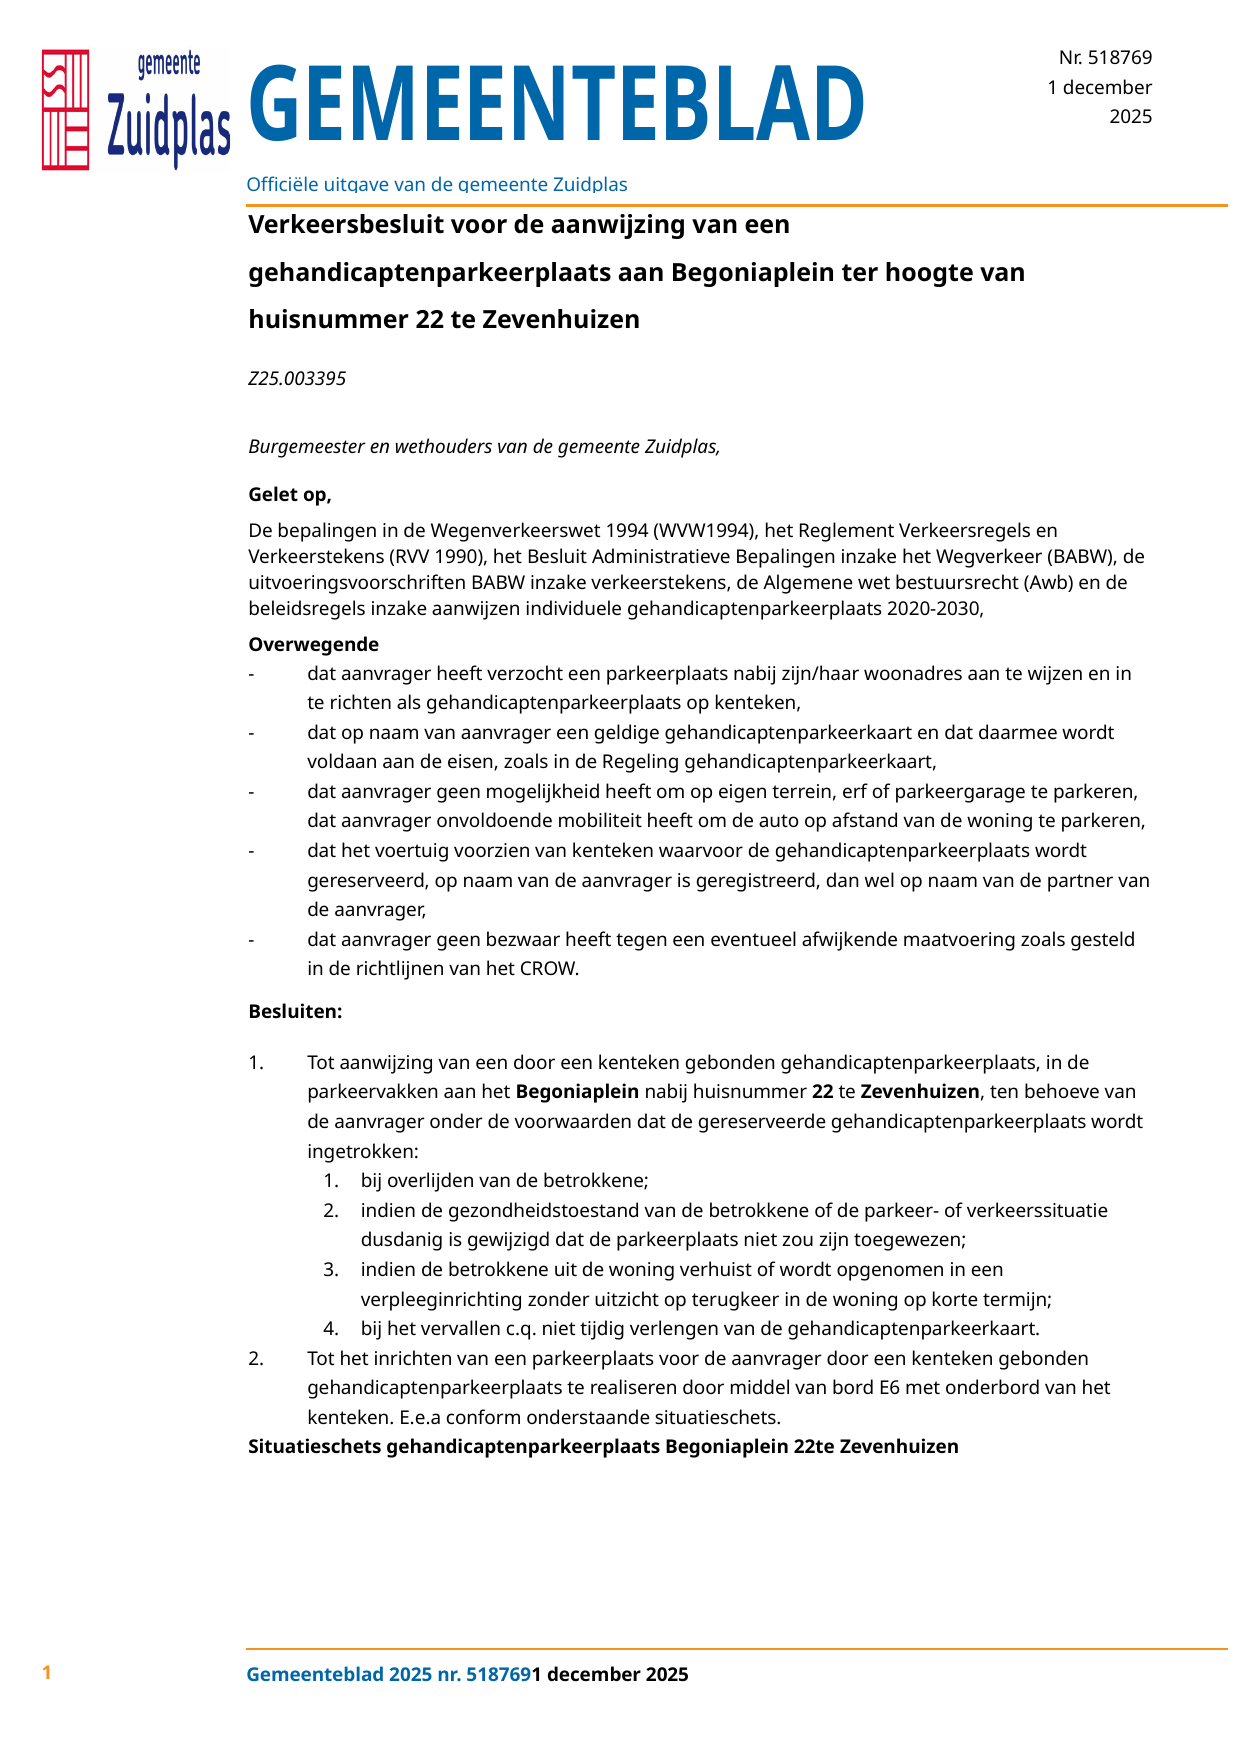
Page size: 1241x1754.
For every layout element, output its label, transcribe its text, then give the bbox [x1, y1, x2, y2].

text De bepalingen in de Wegenverkeerswet 1994 (WVW1994), het Reglement Verkeersregels en Verkeerstekens (RVV 1990), het Besluit Administratieve Bepalingen inzake het Wegverkeer (BABW), de uitvoeringsvoorschriften BABW inzake verkeerstekens, de Algemene wet bestuursrecht (Awb) en de beleidsregels inzake aanwijzen individuele gehandicaptenparkeerplaats 2020-2030, [248, 517, 1152, 620]
list dat aanvrager heeft verzocht een parkeerplaats nabij zijn/haar woonadres aan te wijzen en in te richten als gehandicaptenparkeerplaats op kenteken, [248, 660, 1152, 715]
text Burgemeester en wethouders van de gemeente Zuidplas, [248, 433, 1152, 459]
text Besluiten: [248, 999, 1152, 1024]
text Overwegende [248, 631, 1152, 657]
text Z25.003395 [248, 366, 1152, 391]
list dat op naam van aanvrager een geldige gehandicaptenparkeerkaart en dat daarmee wordt voldaan aan de eisen, zoals in de Regeling gehandicaptenparkeerkaart, [248, 719, 1152, 774]
picture [41, 47, 231, 172]
text Verkeersbesluit voor de aanwijzing van een gehandicaptenparkeerplaats aan Begoniaplein ter hoogte van huisnummer 22 te Zevenhuizen [248, 207, 1152, 336]
list Tot het inrichten van een parkeerplaats voor de aanvrager door een kenteken gebonden gehandicaptenparkeerplaats te realiseren door middel van bord E6 met onderbord van het kenteken. E.e.a conform onderstaande situatieschets. [248, 1345, 1152, 1430]
text Gelet op, [248, 481, 1152, 507]
list dat aanvrager geen bezwaar heeft tegen een eventueel afwijkende maatvoering zoals gesteld in de richtlijnen van het CROW. [248, 926, 1152, 981]
list dat het voertuig voorzien van kenteken waarvoor de gehandicaptenparkeerplaats wordt gereserveerd, op naam van de aanvrager is geregistreerd, dan wel op naam van de partner van de aanvrager, [248, 837, 1152, 922]
list Tot aanwijzing van een door een kenteken gebonden gehandicaptenparkeerplaats, in de parkeervakken aan het Begoniaplein nabij huisnummer 22 te Zevenhuizen, ten behoeve van de aanvrager onder de voorwaarden dat de gereserveerde gehandicaptenparkeerplaats wordt ingetrokken: [248, 1049, 1152, 1164]
list indien de betrokkene uit de woning verhuist of wordt opgenomen in een verpleeginrichting zonder uitzicht op terugkeer in de woning op korte termijn; [323, 1256, 1152, 1312]
text Situatieschets gehandicaptenparkeerplaats Begoniaplein 22te Zevenhuizen [248, 1434, 1152, 1459]
list bij overlijden van de betrokkene; [323, 1167, 1152, 1193]
list bij het vervallen c.q. niet tijdig verlengen van de gehandicaptenparkeerkaart. [323, 1315, 1152, 1341]
list dat aanvrager geen mogelijkheid heeft om op eigen terrein, erf of parkeergarage te parkeren, dat aanvrager onvoldoende mobiliteit heeft om de auto op afstand van de woning te parkeren, [248, 778, 1152, 833]
list indien de gezondheidstoestand van de betrokkene of de parkeer- of verkeerssituatie dusdanig is gewijzigd dat de parkeerplaats niet zou zijn toegewezen; [323, 1197, 1152, 1252]
